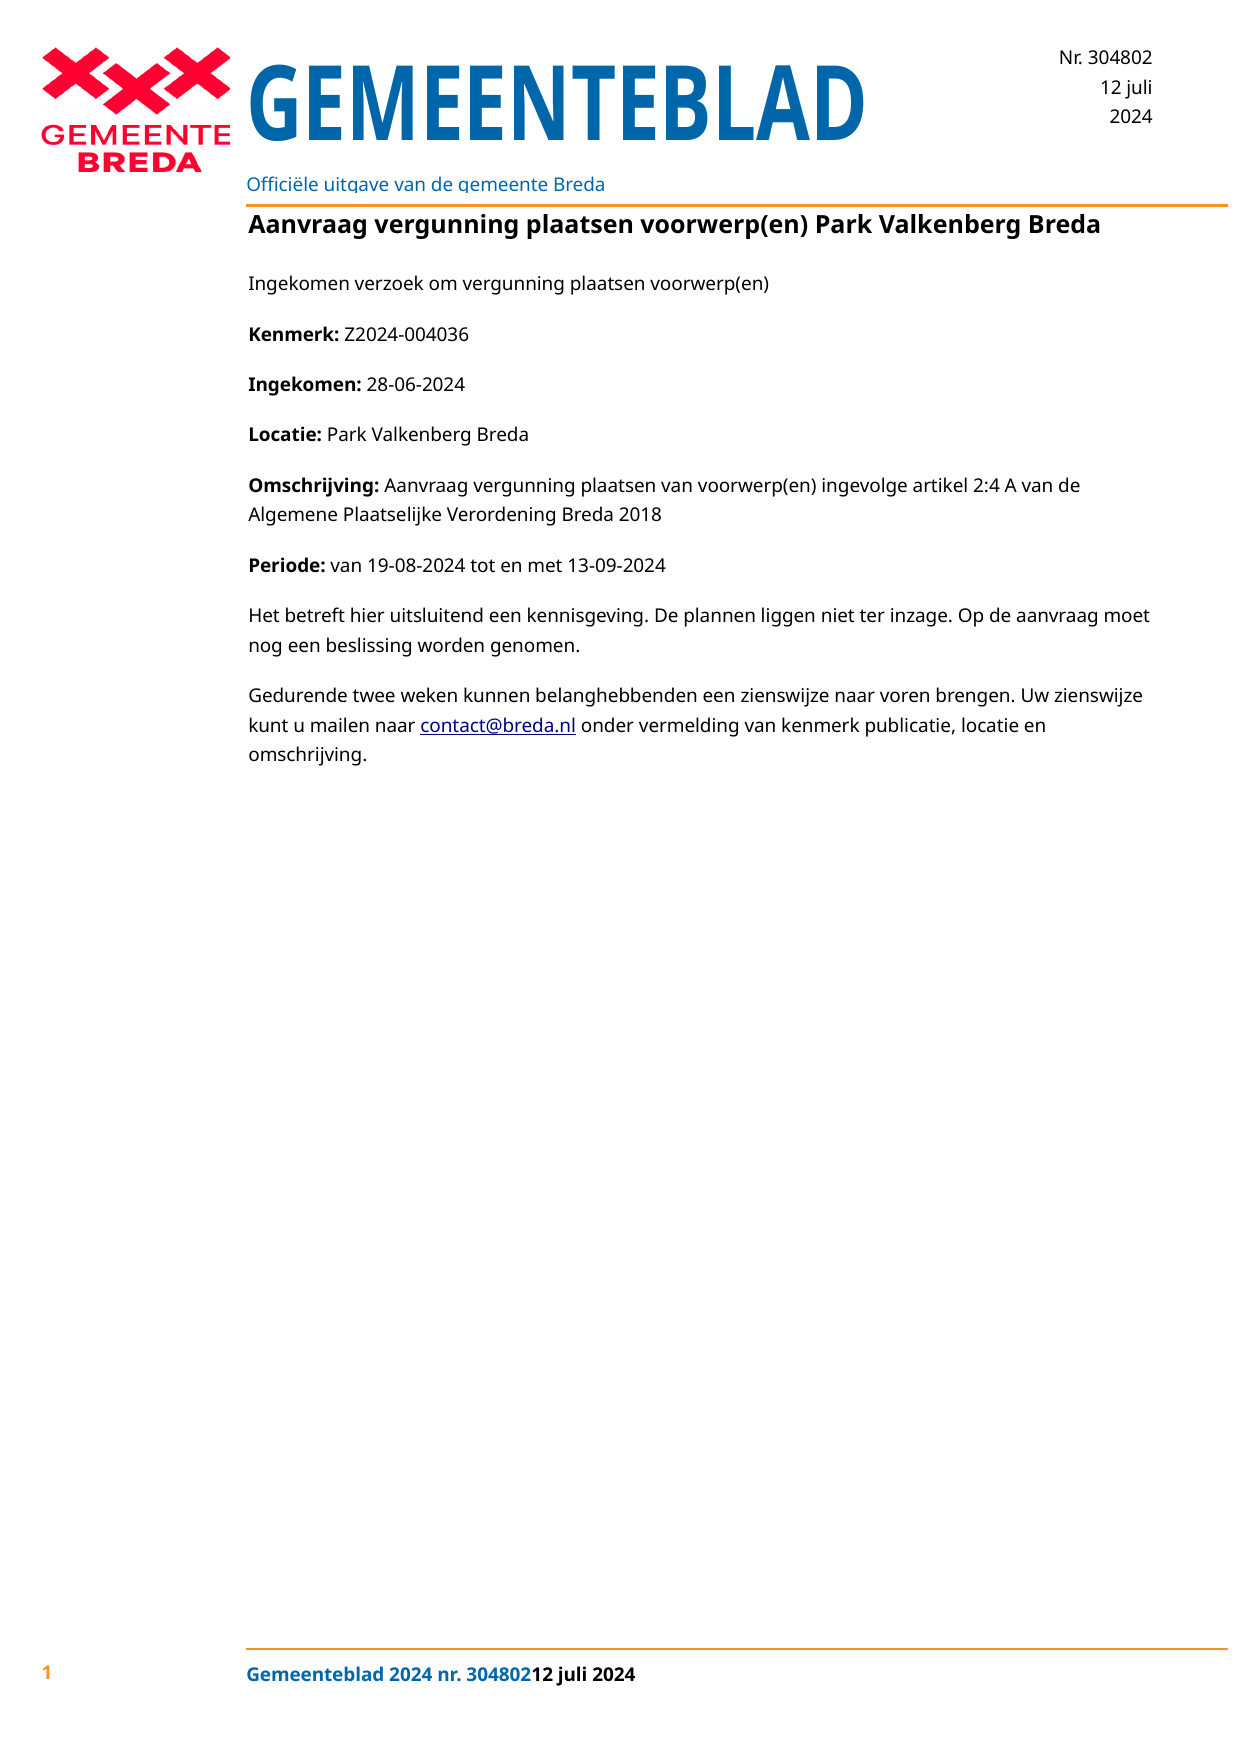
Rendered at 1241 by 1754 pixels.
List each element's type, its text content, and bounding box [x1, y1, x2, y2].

text Locatie: Park Valkenberg Breda [248, 422, 1152, 447]
text Omschrijving: Aanvraag vergunning plaatsen van voorwerp(en) ingevolge artikel 2:4 A van de Algemene Plaatselijke Verordening Breda 2018 [248, 472, 1152, 527]
text Periode: van 19-08-2024 tot en met 13-09-2024 [248, 552, 1152, 578]
text Kenmerk: Z2024-004036 [248, 321, 1152, 346]
text Het betreft hier uitsluitend een kennisgeving. De plannen liggen niet ter inzage. Op de aanvraag moet nog een beslissing worden genomen. [248, 602, 1152, 658]
text Ingekomen verzoek om vergunning plaatsen voorwerp(en) [248, 270, 1152, 296]
text Ingekomen: 28-06-2024 [248, 371, 1152, 397]
text Gedurende twee weken kunnen belanghebbenden een zienswijze naar voren brengen. Uw zienswijze kunt u mailen naar contact@breda.nl onder vermelding van kenmerk publicatie, locatie en omschrijving. [248, 682, 1152, 767]
picture [41, 47, 231, 172]
text Aanvraag vergunning plaatsen voorwerp(en) Park Valkenberg Breda [248, 207, 1152, 241]
